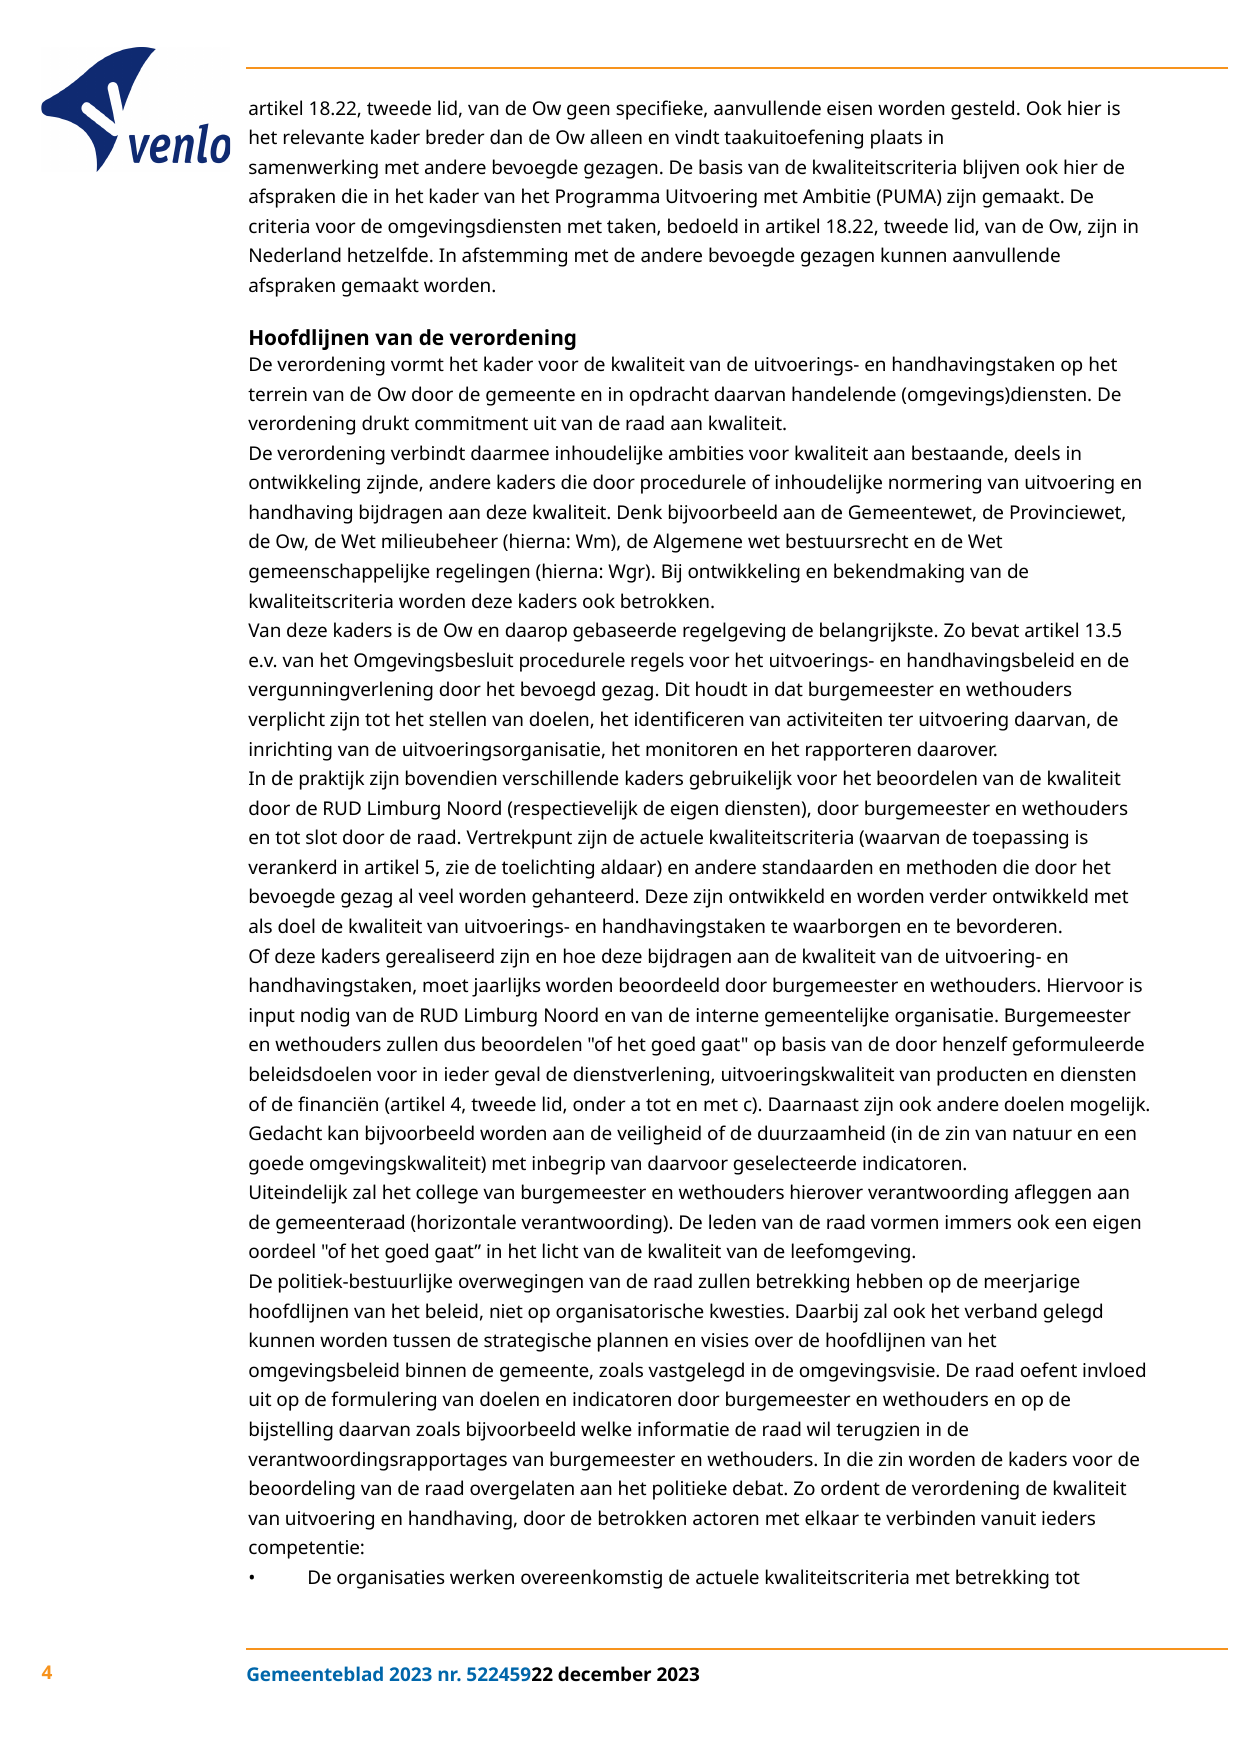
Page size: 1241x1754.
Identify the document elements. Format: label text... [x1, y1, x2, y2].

text In de praktijk zijn bovendien verschillende kaders gebruikelijk voor het beoordelen van de kwaliteit door de RUD Limburg Noord (respectievelijk de eigen diensten), door burgemeester en wethouders en tot slot door de raad. Vertrekpunt zijn de actuele kwaliteitscriteria (waarvan de toepassing is verankerd in artikel 5, zie de toelichting aldaar) en andere standaarden en methoden die door het bevoegde gezag al veel worden gehanteerd. Deze zijn ontwikkeld en worden verder ontwikkeld met als doel de kwaliteit van uitvoerings- en handhavingstaken te waarborgen en te bevorderen. [248, 765, 1152, 939]
text samenwerking met andere bevoegde gezagen. De basis van de kwaliteitscriteria blijven ook hier de afspraken die in het kader van het Programma Uitvoering met Ambitie (PUMA) zijn gemaakt. De criteria voor de omgevingsdiensten met taken, bedoeld in artikel 18.22, tweede lid, van de Ow, zijn in Nederland hetzelfde. In afstemming met de andere bevoegde gezagen kunnen aanvullende afspraken gemaakt worden. [248, 154, 1152, 298]
text Hoofdlijnen van de verordening [248, 323, 1152, 351]
text De verordening verbindt daarmee inhoudelijke ambities voor kwaliteit aan bestaande, deels in ontwikkeling zijnde, andere kaders die door procedurele of inhoudelijke normering van uitvoering en handhaving bijdragen aan deze kwaliteit. Denk bijvoorbeeld aan de Gemeentewet, de Provinciewet, de Ow, de Wet milieubeheer (hierna: Wm), de Algemene wet bestuursrecht en de Wet gemeenschappelijke regelingen (hierna: Wgr). Bij ontwikkeling en bekendmaking van de kwaliteitscriteria worden deze kaders ook betrokken. [248, 440, 1152, 613]
list De organisaties werken overeenkomstig de actuele kwaliteitscriteria met betrekking tot [248, 1564, 1152, 1590]
text Of deze kaders gerealiseerd zijn en hoe deze bijdragen aan de kwaliteit van de uitvoering- en handhavingstaken, moet jaarlijks worden beoordeeld door burgemeester en wethouders. Hiervoor is input nodig van de RUD Limburg Noord en van de interne gemeentelijke organisatie. Burgemeester en wethouders zullen dus beoordelen "of het goed gaat" op basis van de door henzelf geformuleerde beleidsdoelen voor in ieder geval de dienstverlening, uitvoeringskwaliteit van producten en diensten of de financiën (artikel 4, tweede lid, onder a tot en met c). Daarnaast zijn ook andere doelen mogelijk. Gedacht kan bijvoorbeeld worden aan de veiligheid of de duurzaamheid (in de zin van natuur en een goede omgevingskwaliteit) met inbegrip van daarvoor geselecteerde indicatoren. [248, 943, 1152, 1176]
text artikel 18.22, tweede lid, van de Ow geen specifieke, aanvullende eisen worden gesteld. Ook hier is het relevante kader breder dan de Ow alleen en vindt taakuitoefening plaats in [248, 95, 1152, 150]
picture [41, 47, 231, 172]
text De politiek-bestuurlijke overwegingen van de raad zullen betrekking hebben op de meerjarige hoofdlijnen van het beleid, niet op organisatorische kwesties. Daarbij zal ook het verband gelegd kunnen worden tussen de strategische plannen en visies over de hoofdlijnen van het omgevingsbeleid binnen de gemeente, zoals vastgelegd in de omgevingsvisie. De raad oefent invloed uit op de formulering van doelen en indicatoren door burgemeester en wethouders en op de bijstelling daarvan zoals bijvoorbeeld welke informatie de raad wil terugzien in de verantwoordingsrapportages van burgemeester en wethouders. In die zin worden de kaders voor de beoordeling van de raad overgelaten aan het politieke debat. Zo ordent de verordening de kwaliteit van uitvoering en handhaving, door de betrokken actoren met elkaar te verbinden vanuit ieders competentie: [248, 1268, 1152, 1560]
text De verordening vormt het kader voor de kwaliteit van de uitvoerings- en handhavingstaken op het terrein van de Ow door de gemeente en in opdracht daarvan handelende (omgevings)diensten. De verordening drukt commitment uit van de raad aan kwaliteit. [248, 351, 1152, 436]
text Van deze kaders is de Ow en daarop gebaseerde regelgeving de belangrijkste. Zo bevat artikel 13.5 e.v. van het Omgevingsbesluit procedurele regels voor het uitvoerings- en handhavingsbeleid en de vergunningverlening door het bevoegd gezag. Dit houdt in dat burgemeester en wethouders verplicht zijn tot het stellen van doelen, het identificeren van activiteiten ter uitvoering daarvan, de inrichting van de uitvoeringsorganisatie, het monitoren en het rapporteren daarover. [248, 617, 1152, 761]
text Uiteindelijk zal het college van burgemeester en wethouders hierover verantwoording afleggen aan de gemeenteraad (horizontale verantwoording). De leden van de raad vormen immers ook een eigen oordeel "of het goed gaat” in het licht van de kwaliteit van de leefomgeving. [248, 1179, 1152, 1264]
